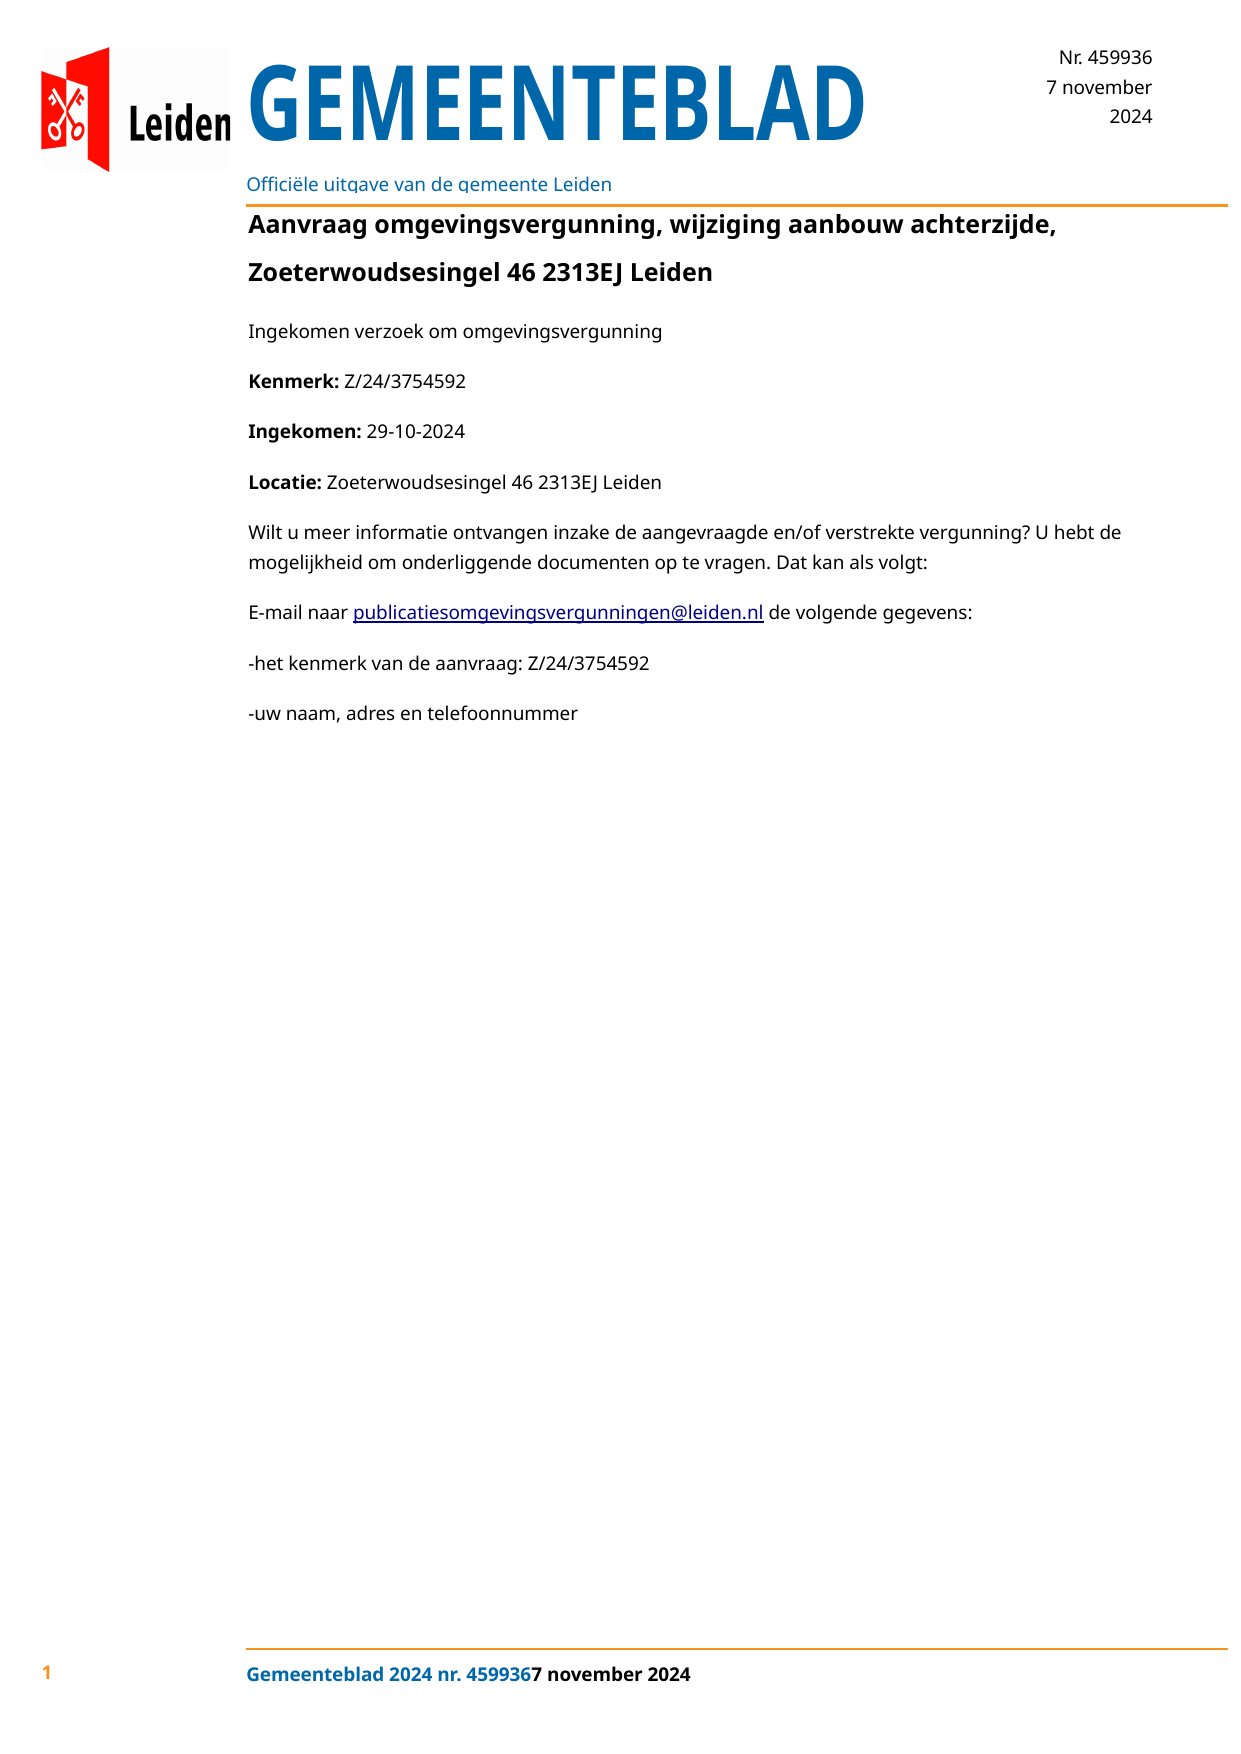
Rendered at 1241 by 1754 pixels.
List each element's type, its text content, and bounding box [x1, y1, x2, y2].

picture [41, 47, 231, 172]
text Wilt u meer informatie ontvangen inzake de aangevraagde en/of verstrekte vergunning? U hebt de mogelijkheid om onderliggende documenten op te vragen. Dat kan als volgt: [248, 519, 1152, 575]
text Aanvraag omgevingsvergunning, wijziging aanbouw achterzijde, Zoeterwoudsesingel 46 2313EJ Leiden [248, 207, 1152, 288]
text Ingekomen: 29-10-2024 [248, 419, 1152, 444]
text -uw naam, adres en telefoonnummer [248, 700, 1152, 726]
text -het kenmerk van de aanvraag: Z/24/3754592 [248, 650, 1152, 676]
text Ingekomen verzoek om omgevingsvergunning [248, 318, 1152, 344]
text E-mail naar publicatiesomgevingsvergunningen@leiden.nl de volgende gegevens: [248, 599, 1152, 625]
text Kenmerk: Z/24/3754592 [248, 368, 1152, 394]
text Locatie: Zoeterwoudsesingel 46 2313EJ Leiden [248, 469, 1152, 495]
